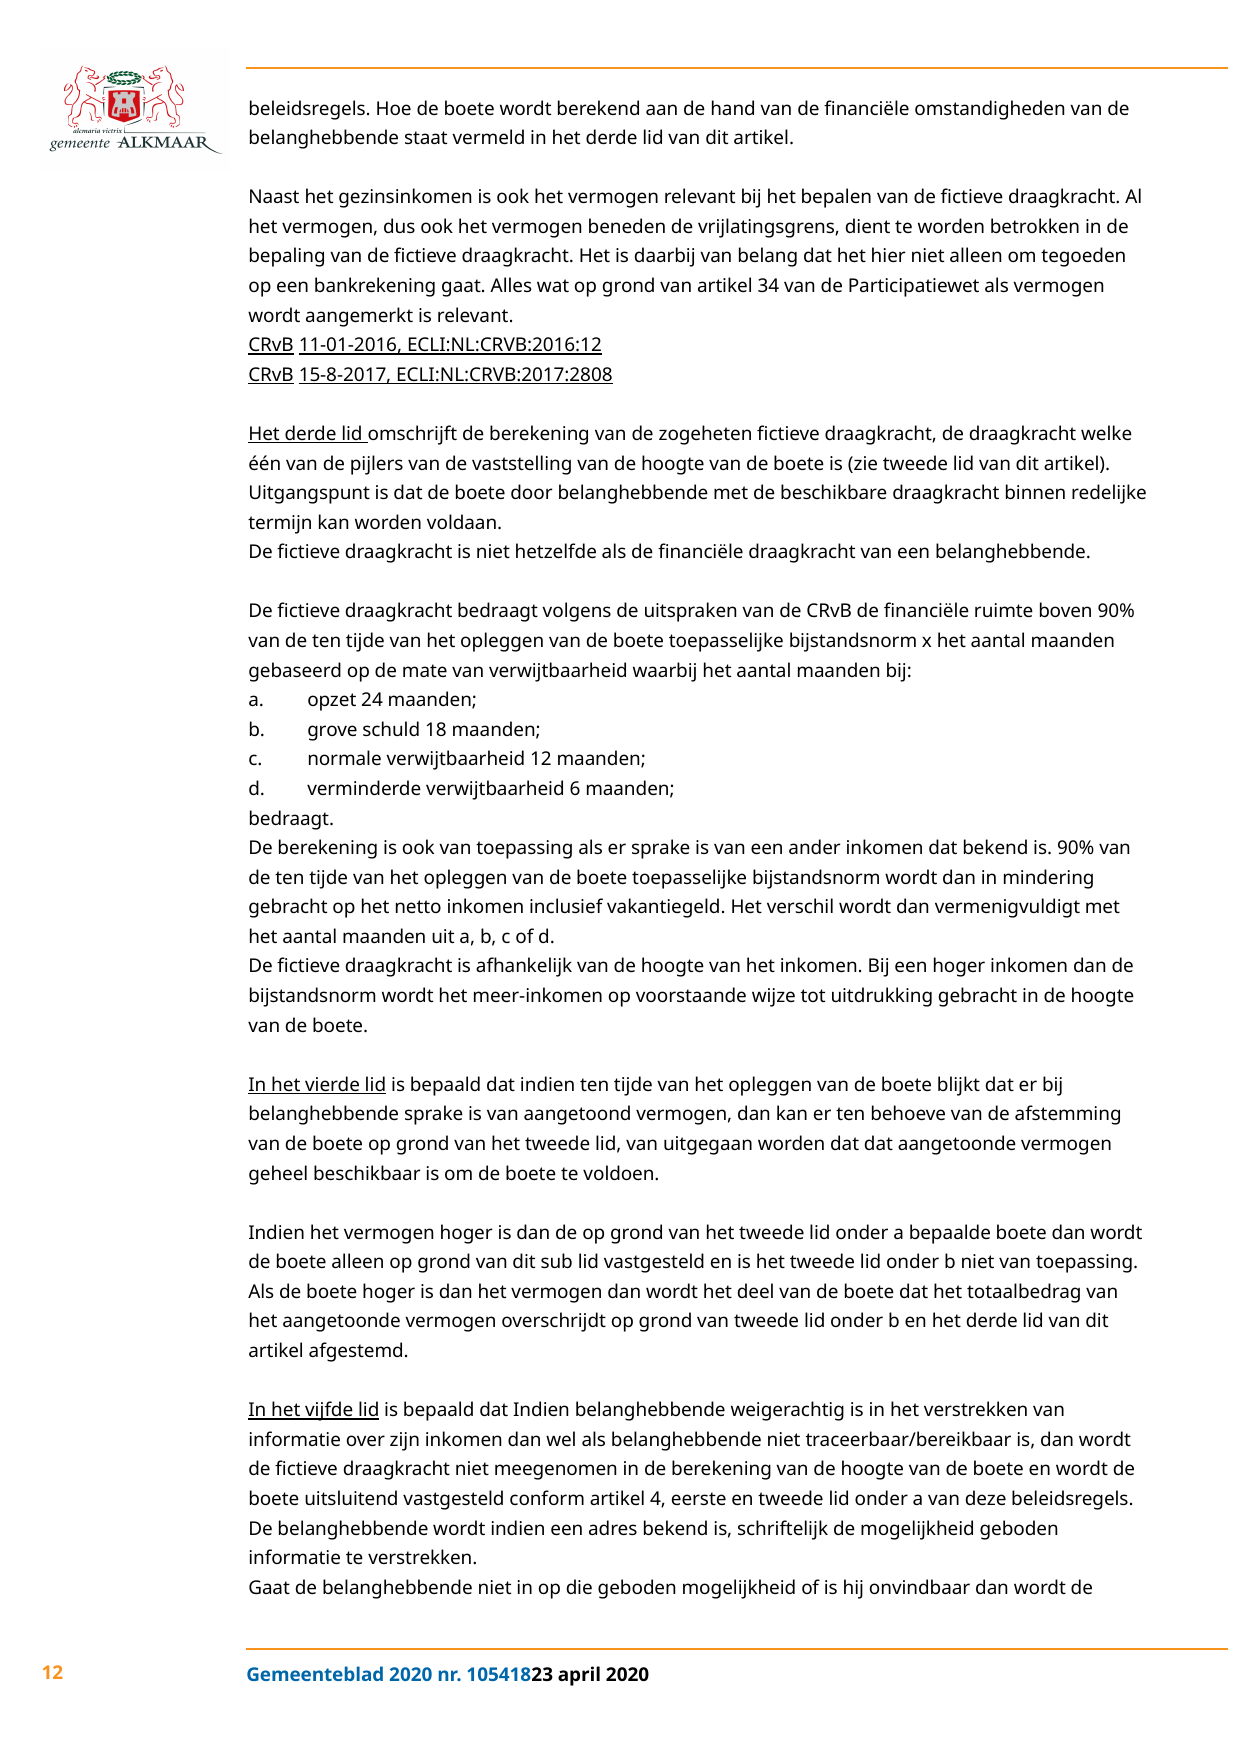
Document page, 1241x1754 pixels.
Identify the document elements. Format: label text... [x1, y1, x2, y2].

text CRvB 11-01-2016, ECLI:NL:CRVB:2016:12 [248, 331, 1152, 357]
text In het vierde lid is bepaald dat indien ten tijde van het opleggen van de boete blijkt dat er bij belanghebbende sprake is van aangetoond vermogen, dan kan er ten behoeve van de afstemming van de boete op grond van het tweede lid, van uitgegaan worden dat dat aangetoonde vermogen geheel beschikbaar is om de boete te voldoen. [248, 1071, 1152, 1186]
text De belanghebbende wordt indien een adres bekend is, schriftelijk de mogelijkheid geboden informatie te verstrekken. [248, 1515, 1152, 1570]
text beleidsregels. Hoe de boete wordt berekend aan de hand van de financiële omstandigheden van de belanghebbende staat vermeld in het derde lid van dit artikel. [248, 95, 1152, 150]
text Naast het gezinsinkomen is ook het vermogen relevant bij het bepalen van de fictieve draagkracht. Al het vermogen, dus ook het vermogen beneden de vrijlatingsgrens, dient te worden betrokken in de bepaling van de fictieve draagkracht. Het is daarbij van belang dat het hier niet alleen om tegoeden op een bankrekening gaat. Alles wat op grond van artikel 34 van de Participatiewet als vermogen wordt aangemerkt is relevant. [248, 183, 1152, 328]
text bedraagt. [248, 805, 1152, 831]
list normale verwijtbaarheid 12 maanden; [248, 746, 1152, 771]
list grove schuld 18 maanden; [248, 716, 1152, 742]
text De fictieve draagkracht is afhankelijk van de hoogte van het inkomen. Bij een hoger inkomen dan de bijstandsnorm wordt het meer-inkomen op voorstaande wijze tot uitdrukking gebracht in de hoogte van de boete. [248, 953, 1152, 1038]
text CRvB 15-8-2017, ECLI:NL:CRVB:2017:2808 [248, 361, 1152, 387]
text De fictieve draagkracht is niet hetzelfde als de financiële draagkracht van een belanghebbende. [248, 538, 1152, 564]
text Het derde lid omschrijft de berekening van de zogeheten fictieve draagkracht, de draagkracht welke één van de pijlers van de vaststelling van de hoogte van de boete is (zie tweede lid van dit artikel). Uitgangspunt is dat de boete door belanghebbende met de beschikbare draagkracht binnen redelijke termijn kan worden voldaan. [248, 420, 1152, 535]
text Gaat de belanghebbende niet in op die geboden mogelijkheid of is hij onvindbaar dan wordt de [248, 1574, 1152, 1600]
picture [41, 47, 231, 172]
text De berekening is ook van toepassing als er sprake is van een ander inkomen dat bekend is. 90% van de ten tijde van het opleggen van de boete toepasselijke bijstandsnorm wordt dan in mindering gebracht op het netto inkomen inclusief vakantiegeld. Het verschil wordt dan vermenigvuldigt met het aantal maanden uit a, b, c of d. [248, 834, 1152, 949]
list verminderde verwijtbaarheid 6 maanden; [248, 775, 1152, 801]
list opzet 24 maanden; [248, 686, 1152, 712]
text In het vijfde lid is bepaald dat Indien belanghebbende weigerachtig is in het verstrekken van informatie over zijn inkomen dan wel als belanghebbende niet traceerbaar/bereikbaar is, dan wordt de fictieve draagkracht niet meegenomen in de berekening van de hoogte van de boete en wordt de boete uitsluitend vastgesteld conform artikel 4, eerste en tweede lid onder a van deze beleidsregels. [248, 1396, 1152, 1511]
text Indien het vermogen hoger is dan de op grond van het tweede lid onder a bepaalde boete dan wordt de boete alleen op grond van dit sub lid vastgesteld en is het tweede lid onder b niet van toepassing. Als de boete hoger is dan het vermogen dan wordt het deel van de boete dat het totaalbedrag van het aangetoonde vermogen overschrijdt op grond van tweede lid onder b en het derde lid van dit artikel afgestemd. [248, 1219, 1152, 1363]
text De fictieve draagkracht bedraagt volgens de uitspraken van de CRvB de financiële ruimte boven 90% van de ten tijde van het opleggen van de boete toepasselijke bijstandsnorm x het aantal maanden gebaseerd op de mate van verwijtbaarheid waarbij het aantal maanden bij: [248, 598, 1152, 683]
